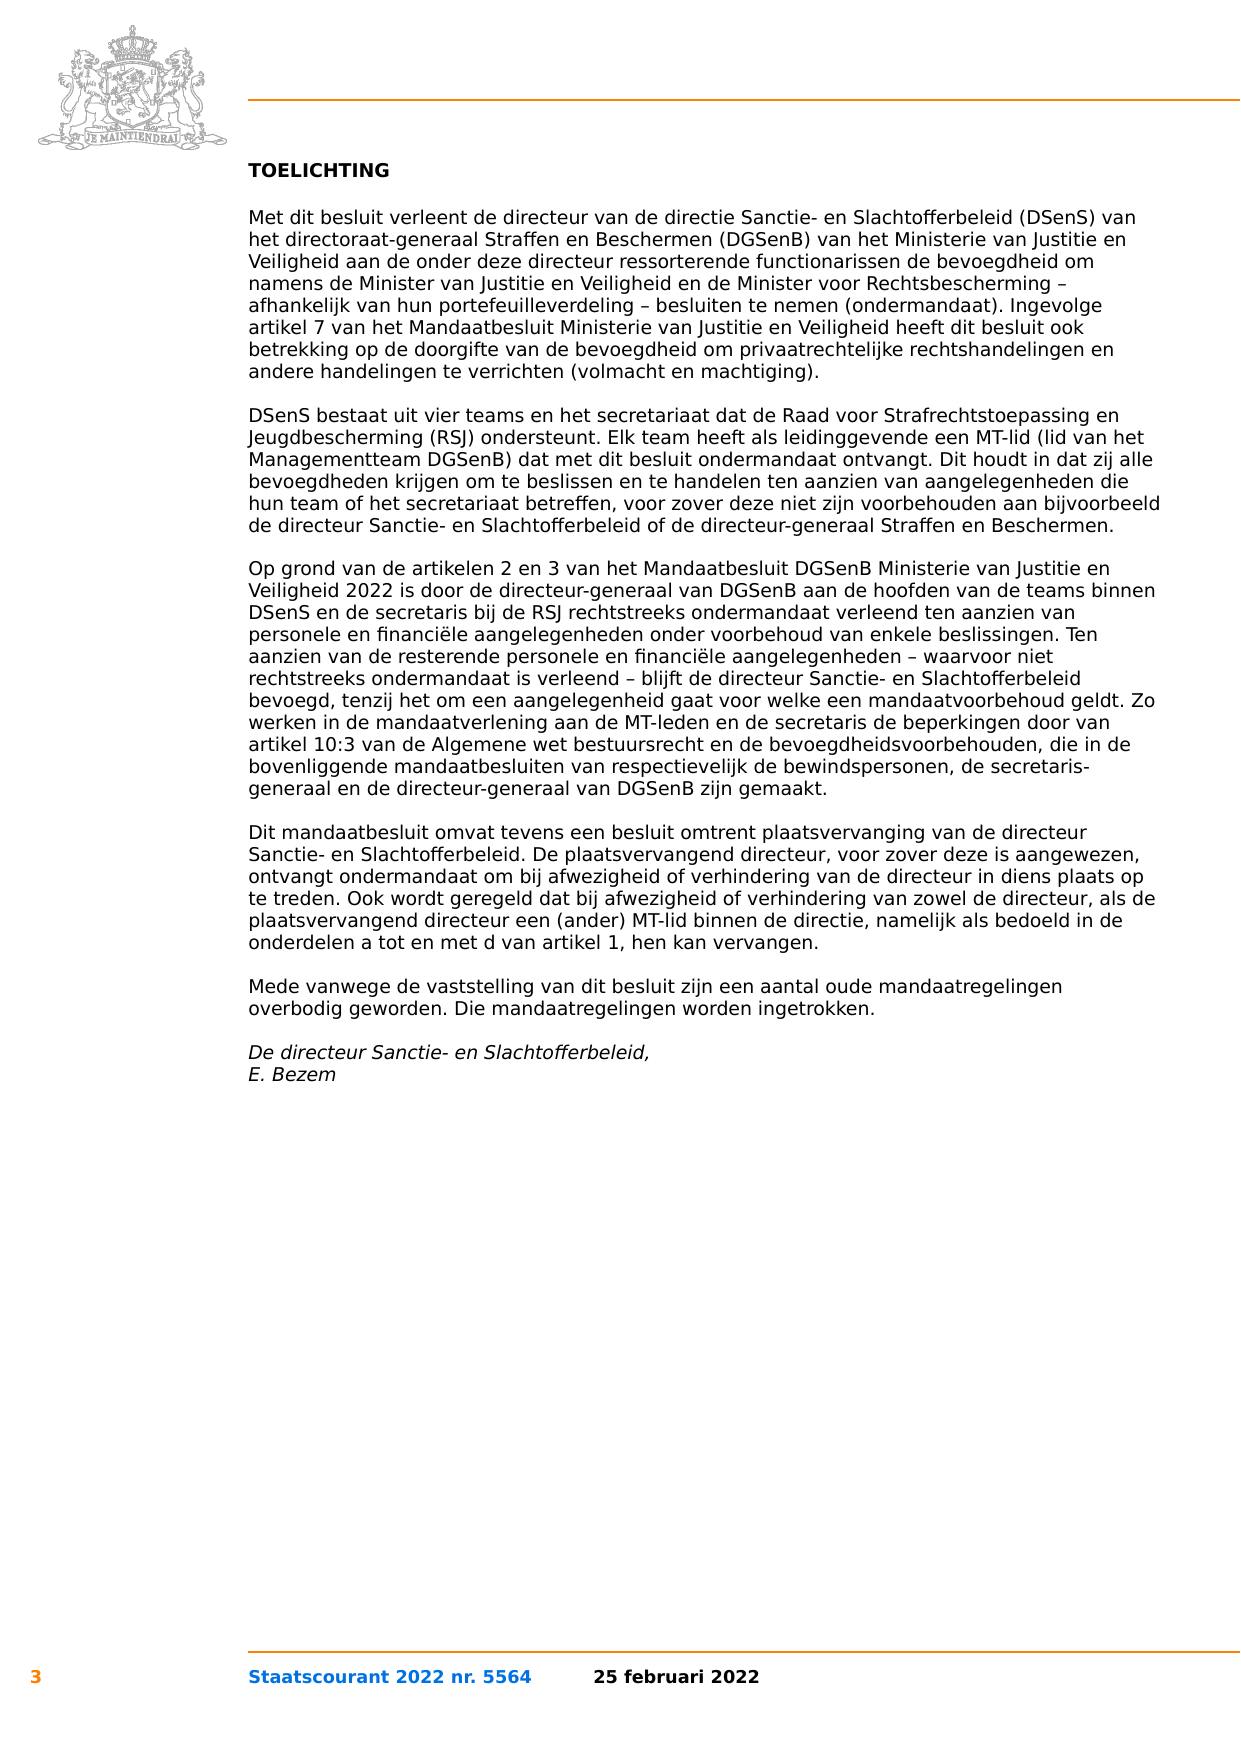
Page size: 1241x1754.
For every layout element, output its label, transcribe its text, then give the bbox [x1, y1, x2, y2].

subtitle TOELICHTING [248, 160, 1163, 182]
text Op grond van de artikelen 2 en 3 van het Mandaatbesluit DGSenB Ministerie van Justitie en Veiligheid 2022 is door de directeur-generaal van DGSenB aan de hoofden van de teams binnen DSenS en de secretaris bij de RSJ rechtstreeks ondermandaat verleend ten aanzien van personele en financiële aangelegenheden onder voorbehoud van enkele beslissingen. Ten aanzien van de resterende personele en financiële aangelegenheden – waarvoor niet rechtstreeks ondermandaat is verleend – blijft de directeur Sanctie- en Slachtofferbeleid bevoegd, tenzij het om een aangelegenheid gaat voor welke een mandaatvoorbehoud geldt. Zo werken in de mandaatverlening aan de MT-leden en de secretaris de beperkingen door van artikel 10:3 van de Algemene wet bestuursrecht en de bevoegdheidsvoorbehouden, die in de bovenliggende mandaatbesluiten van respectievelijk de bewindspersonen, de secretaris-generaal en de directeur-generaal van DGSenB zijn gemaakt. [248, 558, 1163, 800]
picture [38, 25, 227, 150]
text De directeur Sanctie- en Slachtofferbeleid, E. Bezem [248, 1042, 1163, 1086]
text Met dit besluit verleent de directeur van de directie Sanctie- en Slachtofferbeleid (DSenS) van het directoraat-generaal Straffen en Beschermen (DGSenB) van het Ministerie van Justitie en Veiligheid aan de onder deze directeur ressorterende functionarissen de bevoegdheid om namens de Minister van Justitie en Veiligheid en de Minister voor Rechtsbescherming – afhankelijk van hun portefeuilleverdeling – besluiten te nemen (ondermandaat). Ingevolge artikel 7 van het Mandaatbesluit Ministerie van Justitie en Veiligheid heeft dit besluit ook betrekking op de doorgifte van de bevoegdheid om privaatrechtelijke rechtshandelingen en andere handelingen te verrichten (volmacht en machtiging). [248, 207, 1163, 383]
text Mede vanwege de vaststelling van dit besluit zijn een aantal oude mandaatregelingen overbodig geworden. Die mandaatregelingen worden ingetrokken. [248, 976, 1163, 1020]
text Dit mandaatbesluit omvat tevens een besluit omtrent plaatsvervanging van de directeur Sanctie- en Slachtofferbeleid. De plaatsvervangend directeur, voor zover deze is aangewezen, ontvangt ondermandaat om bij afwezigheid of verhindering van de directeur in diens plaats op te treden. Ook wordt geregeld dat bij afwezigheid of verhindering van zowel de directeur, als de plaatsvervangend directeur een (ander) MT-lid binnen de directie, namelijk als bedoeld in de onderdelen a tot en met d van artikel 1, hen kan vervangen. [248, 822, 1163, 954]
text DSenS bestaat uit vier teams en het secretariaat dat de Raad voor Strafrechtstoepassing en Jeugdbescherming (RSJ) ondersteunt. Elk team heeft als leidinggevende een MT-lid (lid van het Managementteam DGSenB) dat met dit besluit ondermandaat ontvangt. Dit houdt in dat zij alle bevoegdheden krijgen om te beslissen en te handelen ten aanzien van aangelegenheden die hun team of het secretariaat betreffen, voor zover deze niet zijn voorbehouden aan bijvoorbeeld de directeur Sanctie- en Slachtofferbeleid of de directeur-generaal Straffen en Beschermen. [248, 404, 1163, 536]
